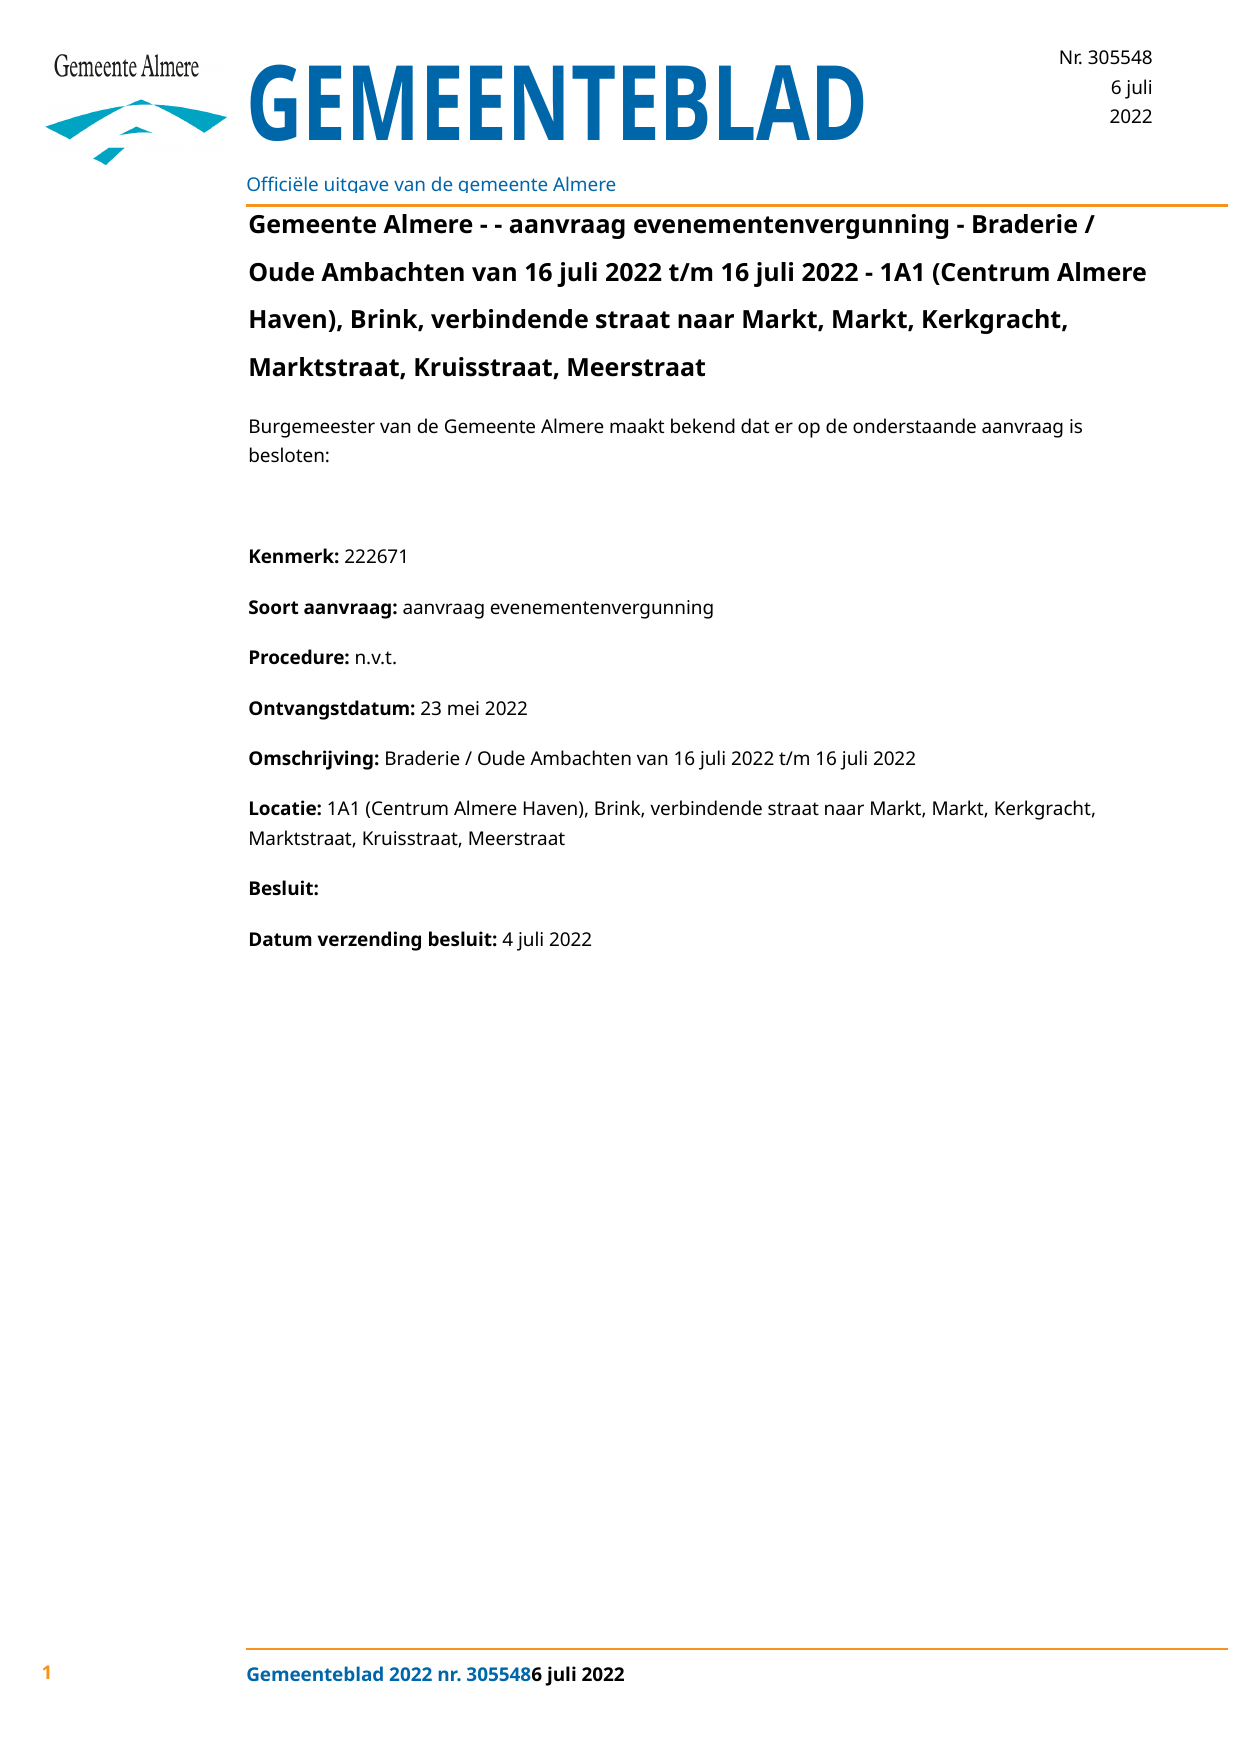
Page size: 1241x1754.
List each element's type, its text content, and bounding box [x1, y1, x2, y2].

text Kenmerk: 222671 [248, 543, 1152, 569]
text Gemeente Almere - - aanvraag evenementenvergunning - Braderie / Oude Ambachten van 16 juli 2022 t/m 16 juli 2022 - 1A1 (Centrum Almere Haven), Brink, verbindende straat naar Markt, Markt, Kerkgracht, Marktstraat, Kruisstraat, Meerstraat [248, 207, 1152, 384]
text Soort aanvraag: aanvraag evenementenvergunning [248, 594, 1152, 620]
text Ontvangstdatum: 23 mei 2022 [248, 695, 1152, 721]
text Locatie: 1A1 (Centrum Almere Haven), Brink, verbindende straat naar Markt, Markt, Kerkgracht, Marktstraat, Kruisstraat, Meerstraat [248, 796, 1152, 851]
text Burgemeester van de Gemeente Almere maakt bekend dat er op de onderstaande aanvraag is besloten: [248, 413, 1152, 468]
text Omschrijving: Braderie / Oude Ambachten van 16 juli 2022 t/m 16 juli 2022 [248, 745, 1152, 771]
text Besluit: [248, 876, 1152, 901]
text Procedure: n.v.t. [248, 644, 1152, 670]
picture [41, 47, 231, 172]
text Datum verzending besluit: 4 juli 2022 [248, 926, 1152, 952]
